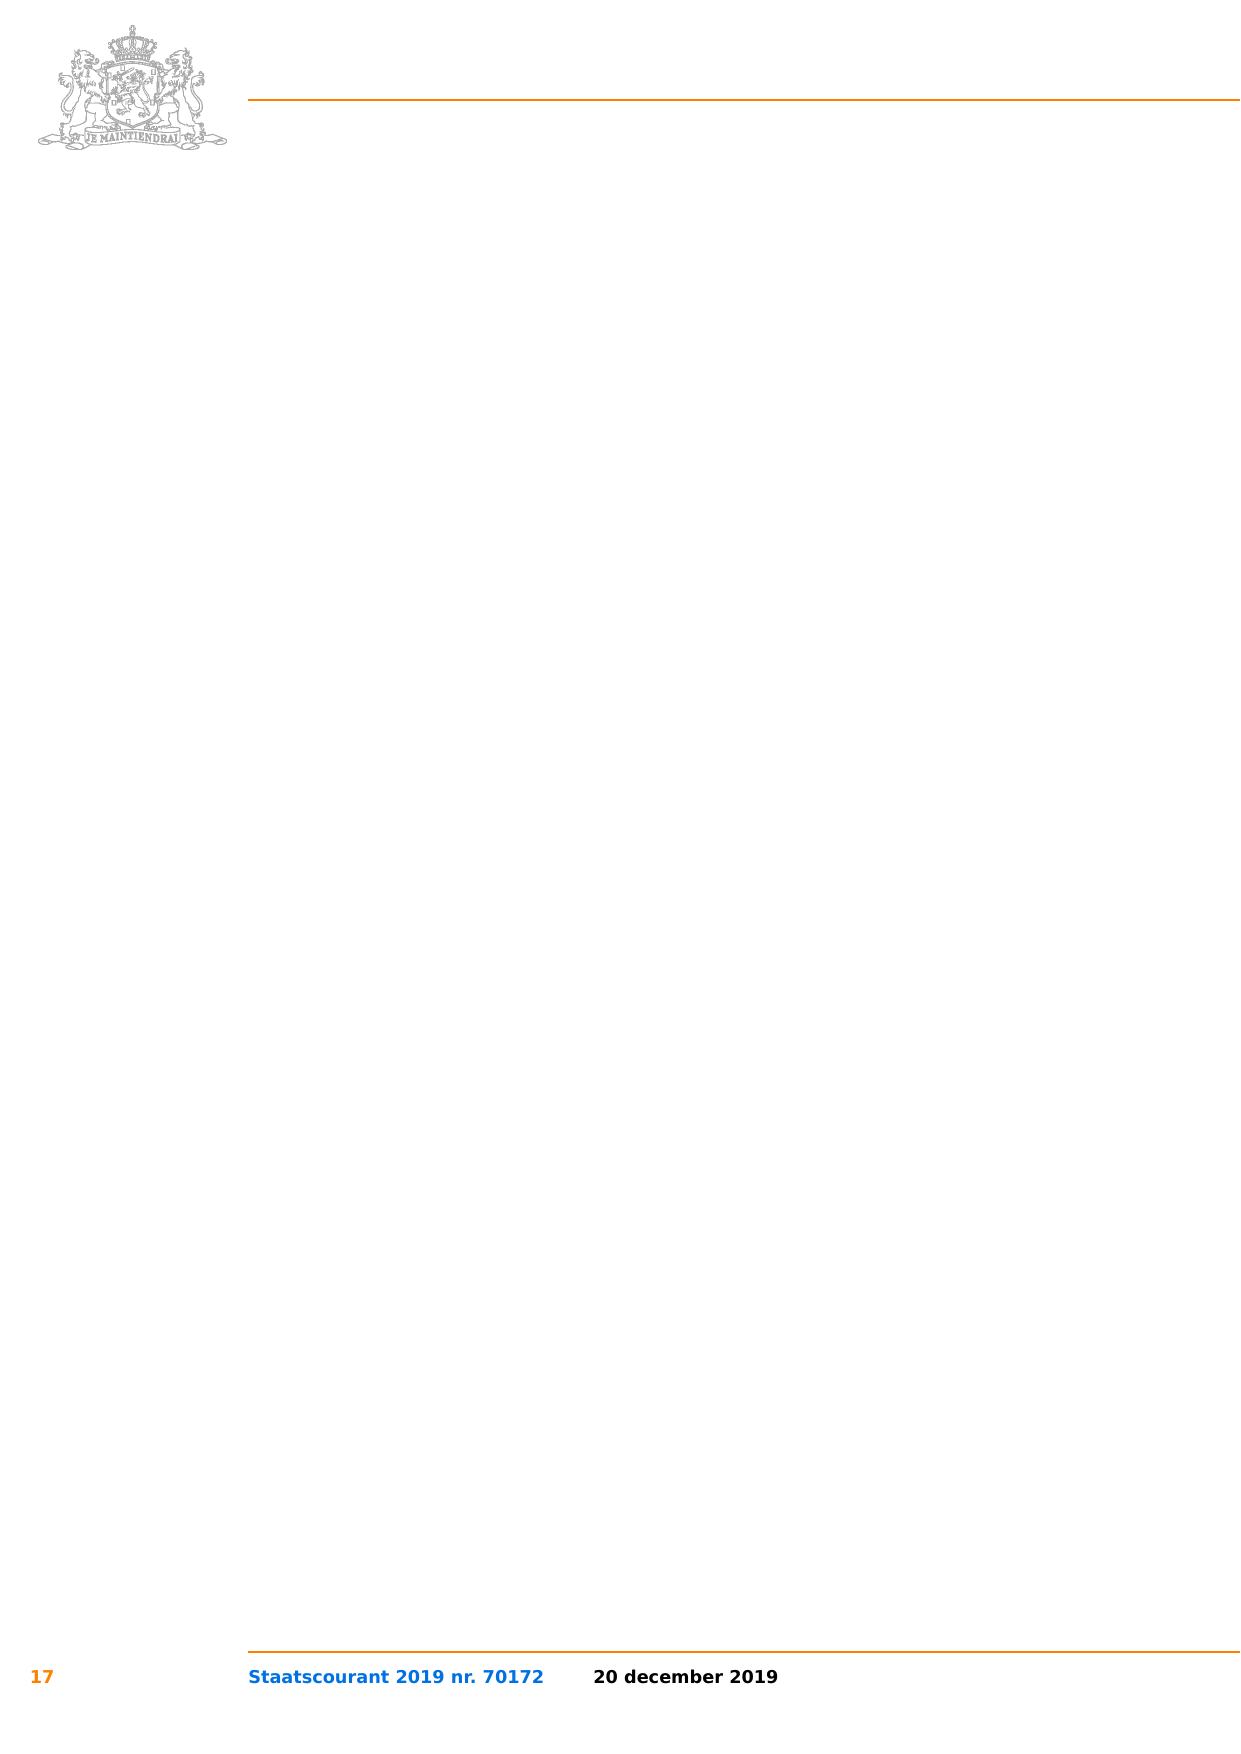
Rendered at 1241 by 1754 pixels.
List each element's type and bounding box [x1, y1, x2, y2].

picture [38, 25, 227, 150]
